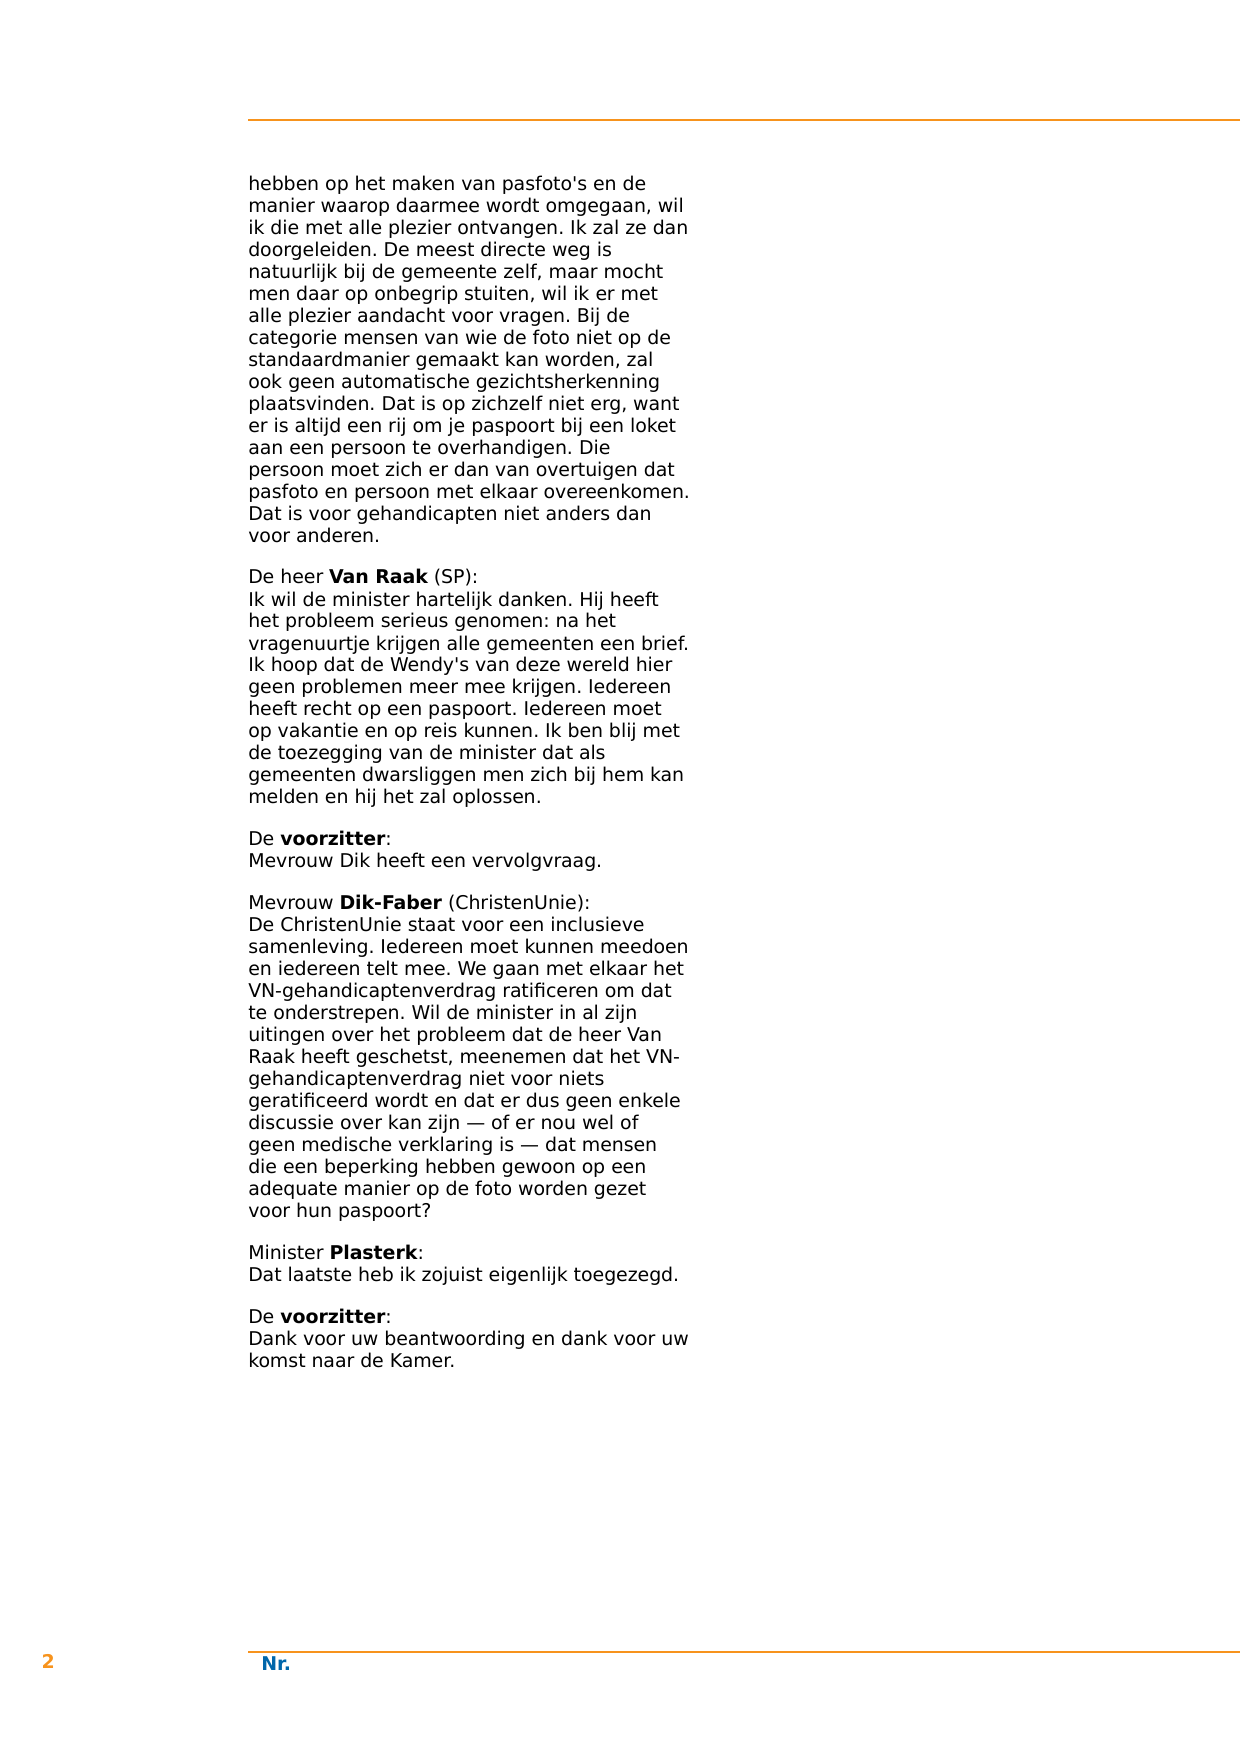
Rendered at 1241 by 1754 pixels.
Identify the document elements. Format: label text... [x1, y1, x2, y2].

text Mevrouw Dik heeft een vervolgvraag. [248, 850, 691, 872]
text Minister Plasterk: [248, 1242, 691, 1264]
text Dat laatste heb ik zojuist eigenlijk toegezegd. [248, 1264, 691, 1286]
text De ChristenUnie staat voor een inclusieve samenleving. Iedereen moet kunnen meedoen en iedereen telt mee. We gaan met elkaar het VN-gehandicaptenverdrag ratificeren om dat te onderstrepen. Wil de minister in al zijn uitingen over het probleem dat de heer Van Raak heeft geschetst, meenemen dat het VN-gehandicaptenverdrag niet voor niets geratificeerd wordt en dat er dus geen enkele discussie over kan zijn — of er nou wel of geen medische verklaring is — dat mensen die een beperking hebben gewoon op een adequate manier op de foto worden gezet voor hun paspoort? [248, 914, 691, 1222]
text De voorzitter: [248, 1306, 691, 1328]
text hebben op het maken van pasfoto's en de manier waarop daarmee wordt omgegaan, wil ik die met alle plezier ontvangen. Ik zal ze dan doorgeleiden. De meest directe weg is natuurlijk bij de gemeente zelf, maar mocht men daar op onbegrip stuiten, wil ik er met alle plezier aandacht voor vragen. Bij de categorie mensen van wie de foto niet op de standaardmanier gemaakt kan worden, zal ook geen automatische gezichtsherkenning plaatsvinden. Dat is op zichzelf niet erg, want er is altijd een rij om je paspoort bij een loket aan een persoon te overhandigen. Die persoon moet zich er dan van overtuigen dat pasfoto en persoon met elkaar overeenkomen. Dat is voor gehandicapten niet anders dan voor anderen. [248, 173, 691, 546]
text De heer Van Raak (SP): [248, 566, 691, 588]
text De voorzitter: [248, 828, 691, 850]
text Dank voor uw beantwoording en dank voor uw komst naar de Kamer. [248, 1328, 691, 1372]
text Ik wil de minister hartelijk danken. Hij heeft het probleem serieus genomen: na het vragenuurtje krijgen alle gemeenten een brief. Ik hoop dat de Wendy's van deze wereld hier geen problemen meer mee krijgen. Iedereen heeft recht op een paspoort. Iedereen moet op vakantie en op reis kunnen. Ik ben blij met de toezegging van de minister dat als gemeenten dwarsliggen men zich bij hem kan melden en hij het zal oplossen. [248, 588, 691, 808]
text Mevrouw Dik-Faber (ChristenUnie): [248, 892, 691, 914]
